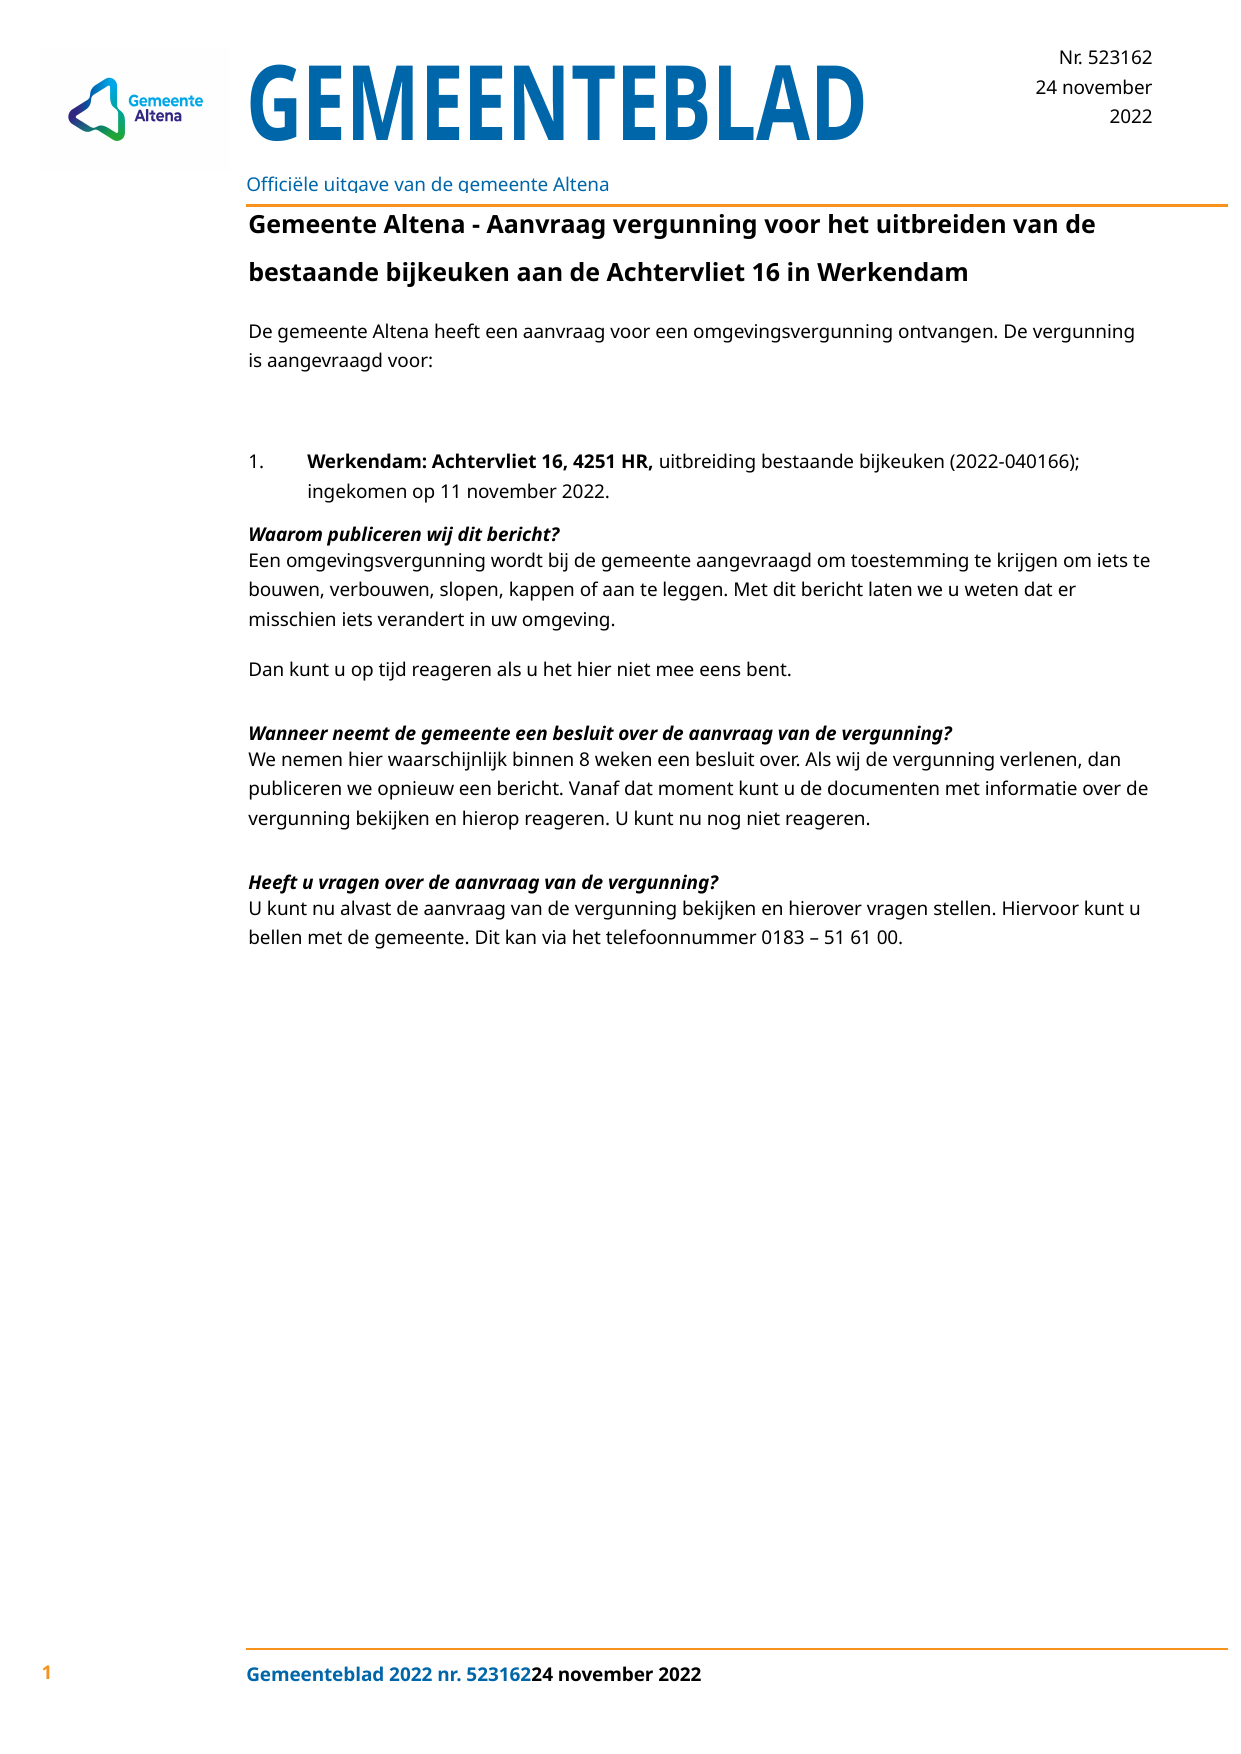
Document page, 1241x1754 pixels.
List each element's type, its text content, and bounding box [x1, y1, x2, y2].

text Een omgevingsvergunning wordt bij de gemeente aangevraagd om toestemming te krijgen om iets te bouwen, verbouwen, slopen, kappen of aan te leggen. Met dit bericht laten we u weten dat er misschien iets verandert in uw omgeving. [248, 547, 1152, 632]
text De gemeente Altena heeft een aanvraag voor een omgevingsvergunning ontvangen. De vergunning is aangevraagd voor: [248, 318, 1152, 373]
list Werkendam: Achtervliet 16, 4251 HR, uitbreiding bestaande bijkeuken (2022-040166); ingekomen op 11 november 2022. [248, 448, 1152, 504]
text U kunt nu alvast de aanvraag van de vergunning bekijken en hierover vragen stellen. Hiervoor kunt u bellen met de gemeente. Dit kan via het telefoonnummer 0183 – 51 61 00. [248, 895, 1152, 950]
text We nemen hier waarschijnlijk binnen 8 weken een besluit over. Als wij de vergunning verlenen, dan publiceren we opnieuw een bericht. Vanaf dat moment kunt u de documenten met informatie over de vergunning bekijken en hierop reageren. U kunt nu nog niet reageren. [248, 746, 1152, 831]
picture [41, 47, 231, 172]
text Gemeente Altena - Aanvraag vergunning voor het uitbreiden van de bestaande bijkeuken aan de Achtervliet 16 in Werkendam [248, 207, 1152, 288]
text Heeft u vragen over de aanvraag van de vergunning? [248, 869, 1152, 895]
text Waarom publiceren wij dit bericht? [248, 521, 1152, 547]
text Wanneer neemt de gemeente een besluit over de aanvraag van de vergunning? [248, 720, 1152, 746]
text Dan kunt u op tijd reageren als u het hier niet mee eens bent. [248, 656, 1152, 682]
